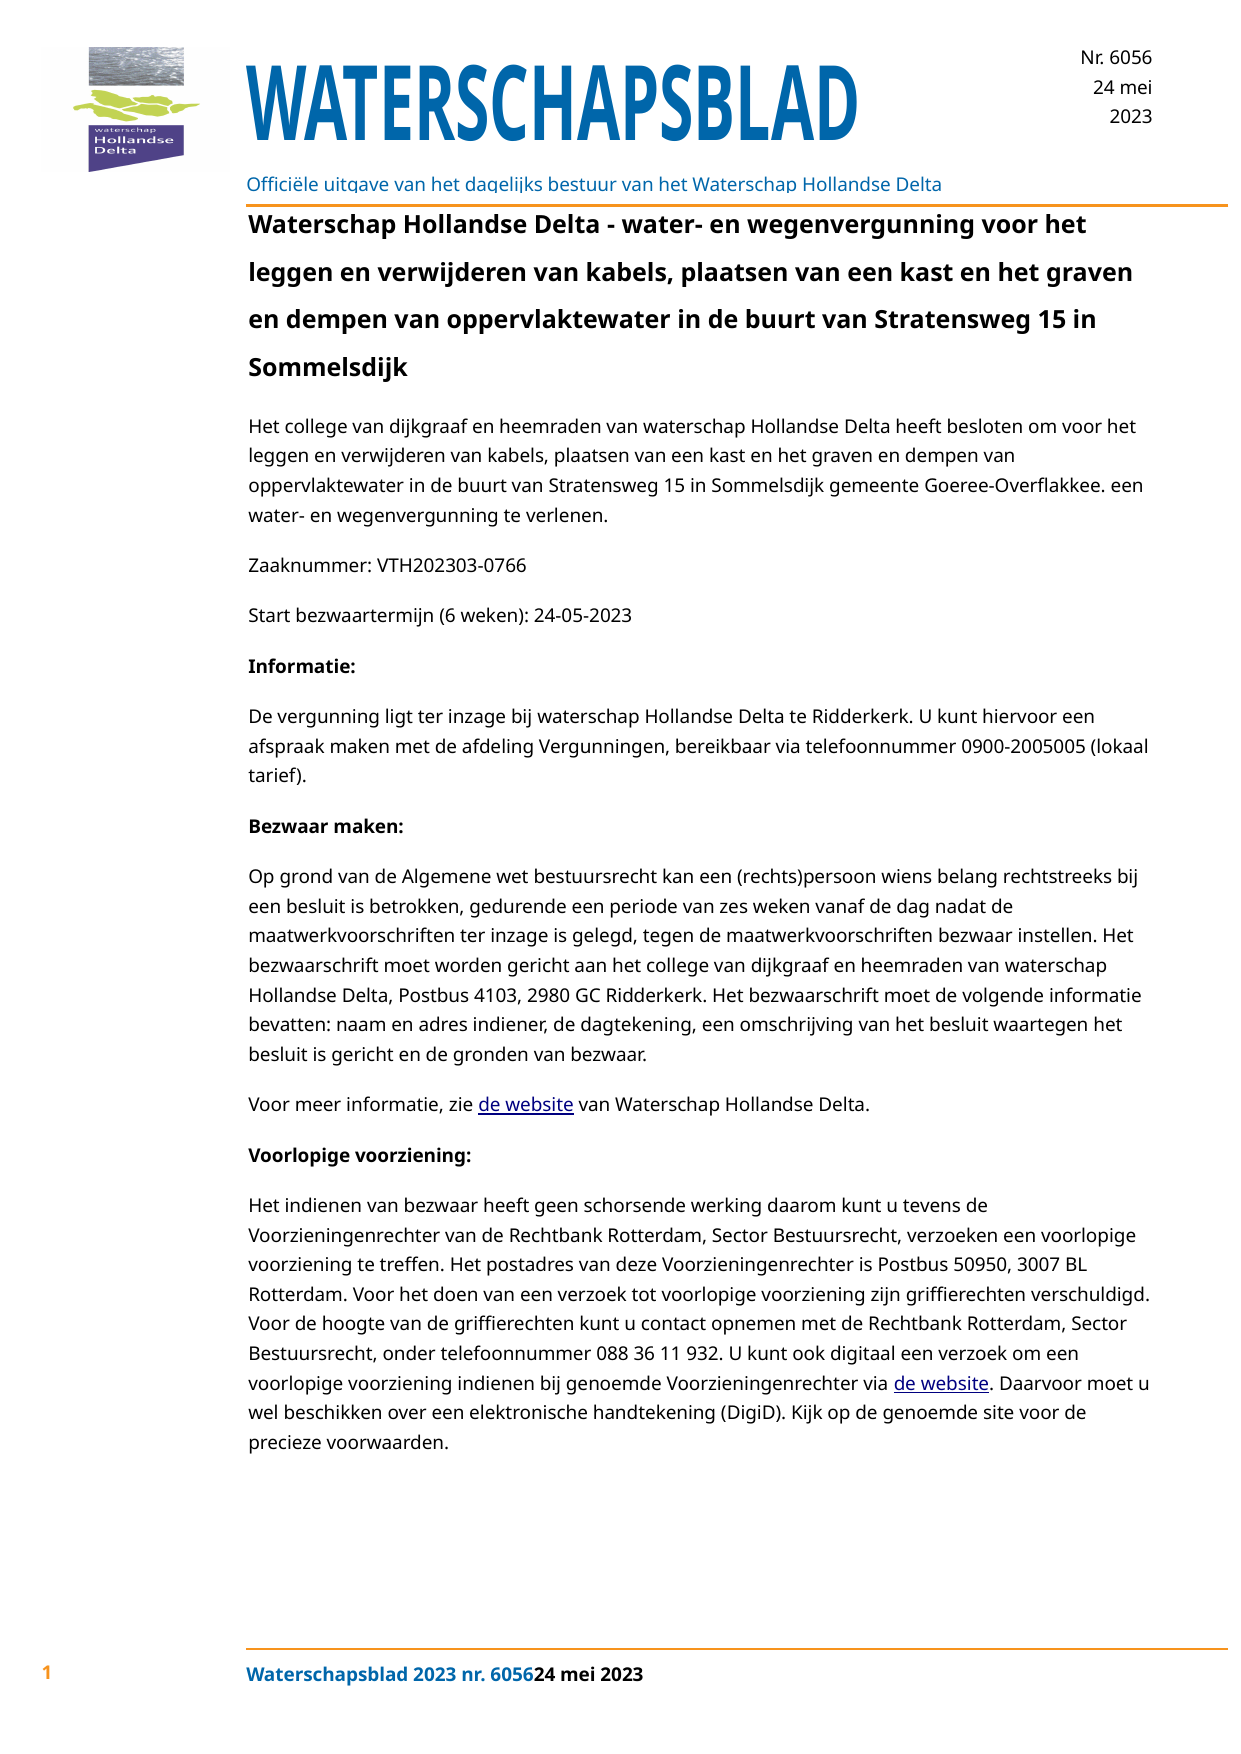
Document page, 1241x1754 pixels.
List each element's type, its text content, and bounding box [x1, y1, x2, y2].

text Voor meer informatie, zie de website van Waterschap Hollandse Delta. [248, 1091, 1152, 1117]
text Start bezwaartermijn (6 weken): 24-05-2023 [248, 603, 1152, 628]
text Waterschap Hollandse Delta - water- en wegenvergunning voor het leggen en verwijderen van kabels, plaatsen van een kast en het graven en dempen van oppervlaktewater in de buurt van Stratensweg 15 in Sommelsdijk [248, 207, 1152, 384]
text Het college van dijkgraaf en heemraden van waterschap Hollandse Delta heeft besloten om voor het leggen en verwijderen van kabels, plaatsen van een kast en het graven en dempen van oppervlaktewater in de buurt van Stratensweg 15 in Sommelsdijk gemeente Goeree-Overflakkee. een water- en wegenvergunning te verlenen. [248, 413, 1152, 528]
picture [41, 47, 231, 172]
text Voorlopige voorziening: [248, 1142, 1152, 1168]
text Informatie: [248, 653, 1152, 679]
text Bezwaar maken: [248, 813, 1152, 839]
text Het indienen van bezwaar heeft geen schorsende werking daarom kunt u tevens de Voorzieningenrechter van de Rechtbank Rotterdam, Sector Bestuursrecht, verzoeken een voorlopige voorziening te treffen. Het postadres van deze Voorzieningenrechter is Postbus 50950, 3007 BL Rotterdam. Voor het doen van een verzoek tot voorlopige voorziening zijn griffierechten verschuldigd. Voor de hoogte van de griffierechten kunt u contact opnemen met de Rechtbank Rotterdam, Sector Bestuursrecht, onder telefoonnummer 088 36 11 932. U kunt ook digitaal een verzoek om een voorlopige voorziening indienen bij genoemde Voorzieningenrechter via de website. Daarvoor moet u wel beschikken over een elektronische handtekening (DigiD). Kijk op de genoemde site voor de precieze voorwaarden. [248, 1192, 1152, 1455]
text Op grond van de Algemene wet bestuursrecht kan een (rechts)persoon wiens belang rechtstreeks bij een besluit is betrokken, gedurende een periode van zes weken vanaf de dag nadat de maatwerkvoorschriften ter inzage is gelegd, tegen de maatwerkvoorschriften bezwaar instellen. Het bezwaarschrift moet worden gericht aan het college van dijkgraaf en heemraden van waterschap Hollandse Delta, Postbus 4103, 2980 GC Ridderkerk. Het bezwaarschrift moet de volgende informatie bevatten: naam en adres indiener, de dagtekening, een omschrijving van het besluit waartegen het besluit is gericht en de gronden van bezwaar. [248, 863, 1152, 1067]
text Zaaknummer: VTH202303-0766 [248, 552, 1152, 578]
text De vergunning ligt ter inzage bij waterschap Hollandse Delta te Ridderkerk. U kunt hiervoor een afspraak maken met de afdeling Vergunningen, bereikbaar via telefoonnummer 0900-2005005 (lokaal tarief). [248, 703, 1152, 788]
